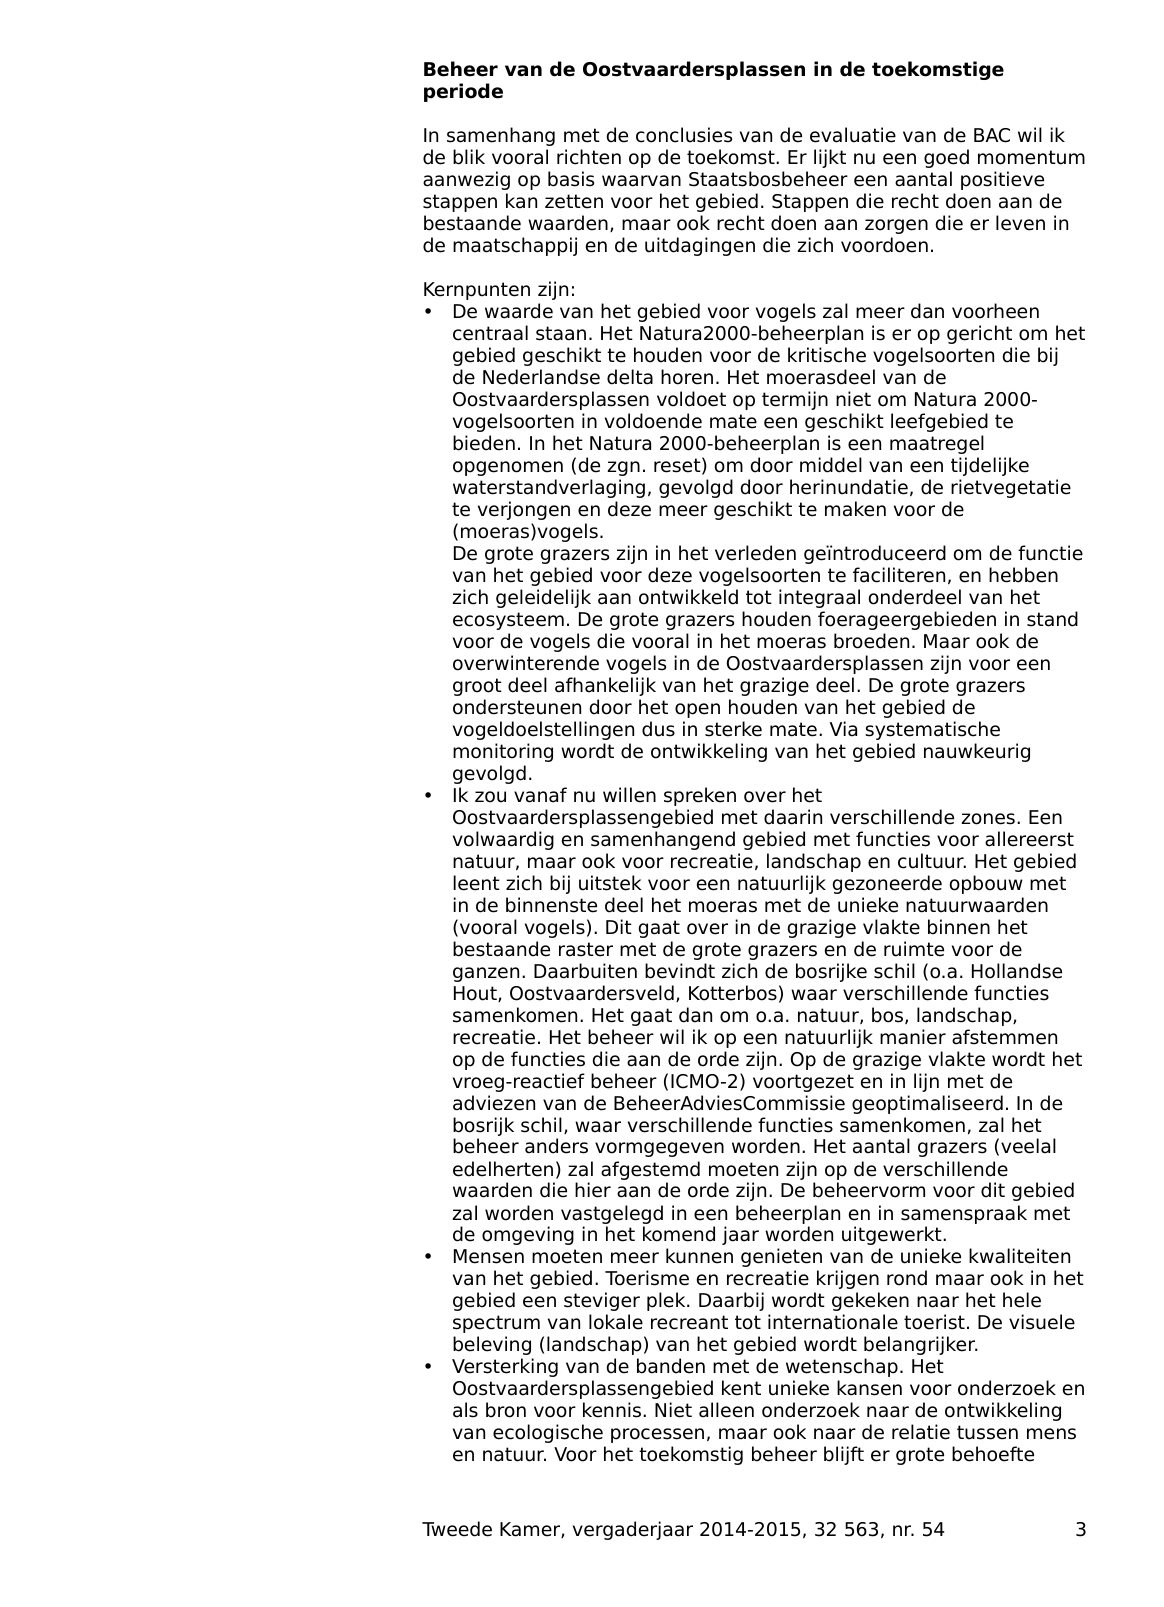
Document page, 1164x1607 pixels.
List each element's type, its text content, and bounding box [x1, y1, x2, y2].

text • De waarde van het gebied voor vogels zal meer dan voorheen centraal staan. Het Natura2000-beheerplan is er op gericht om het gebied geschikt te houden voor de kritische vogelsoorten die bij de Nederlandse delta horen. Het moerasdeel van de Oostvaardersplassen voldoet op termijn niet om Natura 2000-vogelsoorten in voldoende mate een geschikt leefgebied te bieden. In het Natura 2000-beheerplan is een maatregel opgenomen (de zgn. reset) om door middel van een tijdelijke waterstandverlaging, gevolgd door herinundatie, de rietvegetatie te verjongen en deze meer geschikt te maken voor de (moeras)vogels. [422, 301, 1087, 543]
text • Versterking van de banden met de wetenschap. Het Oostvaardersplassengebied kent unieke kansen voor onderzoek en als bron voor kennis. Niet alleen onderzoek naar de ontwikkeling van ecologische processen, maar ook naar de relatie tussen mens en natuur. Voor het toekomstig beheer blijft er grote behoefte [422, 1356, 1087, 1466]
text De grote grazers zijn in het verleden geïntroduceerd om de functie van het gebied voor deze vogelsoorten te faciliteren, en hebben zich geleidelijk aan ontwikkeld tot integraal onderdeel van het ecosysteem. De grote grazers houden foerageergebieden in stand voor de vogels die vooral in het moeras broeden. Maar ook de overwinterende vogels in de Oostvaardersplassen zijn voor een groot deel afhankelijk van het grazige deel. De grote grazers ondersteunen door het open houden van het gebied de vogeldoelstellingen dus in sterke mate. Via systematische monitoring wordt de ontwikkeling van het gebied nauwkeurig gevolgd. [452, 543, 1087, 785]
text • Ik zou vanaf nu willen spreken over het Oostvaardersplassengebied met daarin verschillende zones. Een volwaardig en samenhangend gebied met functies voor allereerst natuur, maar ook voor recreatie, landschap en cultuur. Het gebied leent zich bij uitstek voor een natuurlijk gezoneerde opbouw met in de binnenste deel het moeras met de unieke natuurwaarden (vooral vogels). Dit gaat over in de grazige vlakte binnen het bestaande raster met de grote grazers en de ruimte voor de ganzen. Daarbuiten bevindt zich de bosrijke schil (o.a. Hollandse Hout, Oostvaardersveld, Kotterbos) waar verschillende functies samenkomen. Het gaat dan om o.a. natuur, bos, landschap, recreatie. Het beheer wil ik op een natuurlijk manier afstemmen op de functies die aan de orde zijn. Op de grazige vlakte wordt het vroeg-reactief beheer (ICMO-2) voortgezet en in lijn met de adviezen van de BeheerAdviesCommissie geoptimaliseerd. In de bosrijk schil, waar verschillende functies samenkomen, zal het beheer anders vormgegeven worden. Het aantal grazers (veelal edelherten) zal afgestemd moeten zijn op de verschillende waarden die hier aan de orde zijn. De beheervorm voor dit gebied zal worden vastgelegd in een beheerplan en in samenspraak met de omgeving in het komend jaar worden uitgewerkt. [422, 785, 1087, 1246]
text In samenhang met de conclusies van de evaluatie van de BAC wil ik de blik vooral richten op de toekomst. Er lijkt nu een goed momentum aanwezig op basis waarvan Staatsbosbeheer een aantal positieve stappen kan zetten voor het gebied. Stappen die recht doen aan de bestaande waarden, maar ook recht doen aan zorgen die er leven in de maatschappij en de uitdagingen die zich voordoen. [422, 125, 1087, 257]
text • Mensen moeten meer kunnen genieten van de unieke kwaliteiten van het gebied. Toerisme en recreatie krijgen rond maar ook in het gebied een steviger plek. Daarbij wordt gekeken naar het hele spectrum van lokale recreant tot internationale toerist. De visuele beleving (landschap) van het gebied wordt belangrijker. [422, 1246, 1087, 1356]
subtitle Beheer van de Oostvaardersplassen in de toekomstige periode [422, 59, 1087, 103]
text Kernpunten zijn: [422, 279, 1087, 301]
